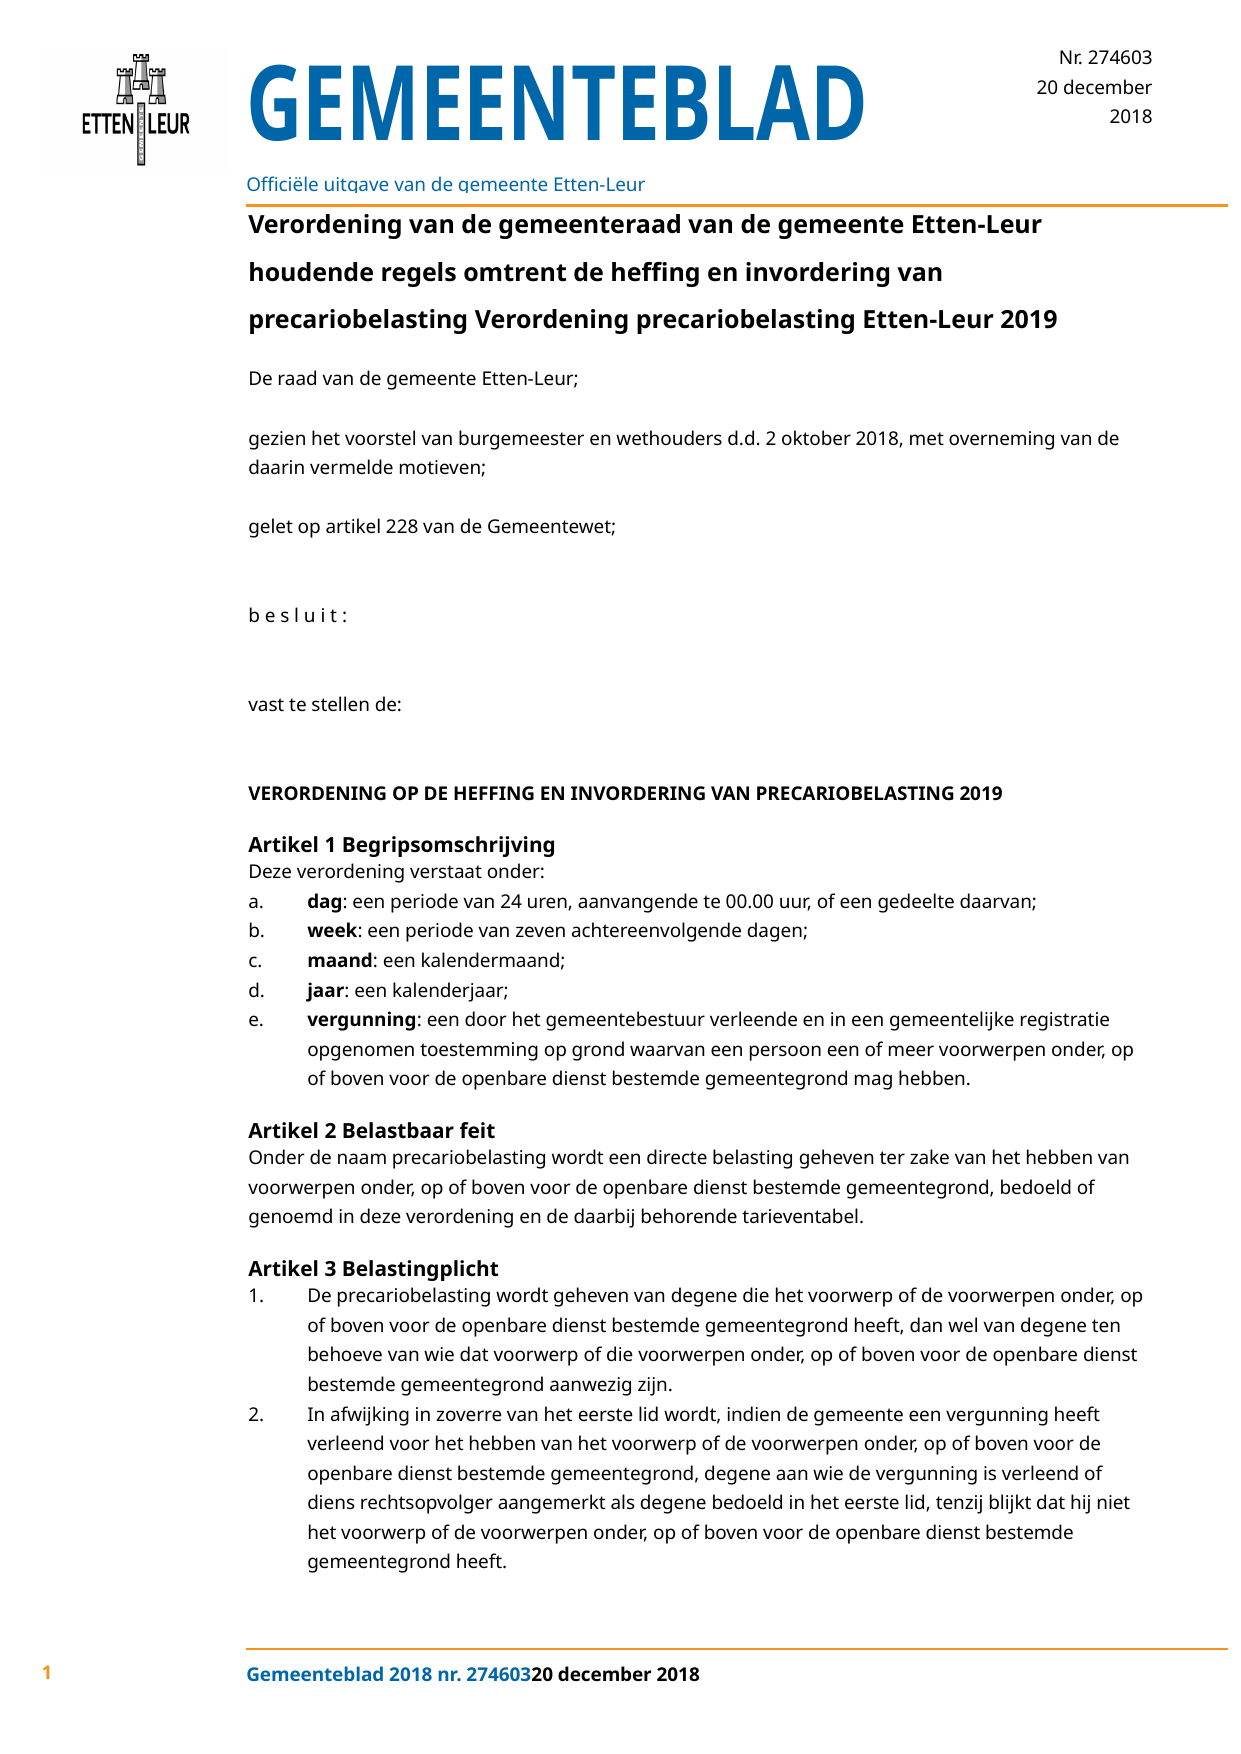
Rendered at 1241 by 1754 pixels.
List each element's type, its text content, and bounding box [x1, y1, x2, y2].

list De precariobelasting wordt geheven van degene die het voorwerp of de voorwerpen onder, op of boven voor de openbare dienst bestemde gemeentegrond heeft, dan wel van degene ten behoeve van wie dat voorwerp of die voorwerpen onder, op of boven voor de openbare dienst bestemde gemeentegrond aanwezig zijn. [248, 1282, 1152, 1397]
text De raad van de gemeente Etten-Leur; [248, 366, 1152, 391]
list dag: een periode van 24 uren, aanvangende te 00.00 uur, of een gedeelte daarvan; [248, 888, 1152, 914]
list week: een periode van zeven achtereenvolgende dagen; [248, 918, 1152, 943]
list In afwijking in zoverre van het eerste lid wordt, indien de gemeente een vergunning heeft verleend voor het hebben van het voorwerp of de voorwerpen onder, op of boven voor de openbare dienst bestemde gemeentegrond, degene aan wie de vergunning is verleend of diens rechtsopvolger aangemerkt als degene bedoeld in het eerste lid, tenzij blijkt dat hij niet het voorwerp of de voorwerpen onder, op of boven voor de openbare dienst bestemde gemeentegrond heeft. [248, 1401, 1152, 1574]
text Artikel 1 Begripsomschrijving [248, 830, 1152, 858]
text Artikel 2 Belastbaar feit [248, 1116, 1152, 1144]
text Artikel 3 Belastingplicht [248, 1254, 1152, 1282]
text VERORDENING OP DE HEFFING EN INVORDERING VAN PRECARIOBELASTING 2019 [248, 780, 1152, 805]
text Onder de naam precariobelasting wordt een directe belasting geheven ter zake van het hebben van voorwerpen onder, op of boven voor de openbare dienst bestemde gemeentegrond, bedoeld of genoemd in deze verordening en de daarbij behorende tarieventabel. [248, 1144, 1152, 1229]
text Verordening van de gemeenteraad van de gemeente Etten-Leur houdende regels omtrent de heffing en invordering van precariobelasting Verordening precariobelasting Etten-Leur 2019 [248, 207, 1152, 336]
text vast te stellen de: [248, 691, 1152, 717]
text gezien het voorstel van burgemeester en wethouders d.d. 2 oktober 2018, met overneming van de daarin vermelde motieven; [248, 425, 1152, 480]
text b e s l u i t : [248, 602, 1152, 628]
list vergunning: een door het gemeentebestuur verleende en in een gemeentelijke registratie opgenomen toestemming op grond waarvan een persoon een of meer voorwerpen onder, op of boven voor de openbare dienst bestemde gemeentegrond mag hebben. [248, 1006, 1152, 1091]
list maand: een kalendermaand; [248, 947, 1152, 973]
picture [41, 47, 231, 172]
text gelet op artikel 228 van de Gemeentewet; [248, 513, 1152, 539]
text Deze verordening verstaat onder: [248, 858, 1152, 884]
list jaar: een kalenderjaar; [248, 977, 1152, 1003]
